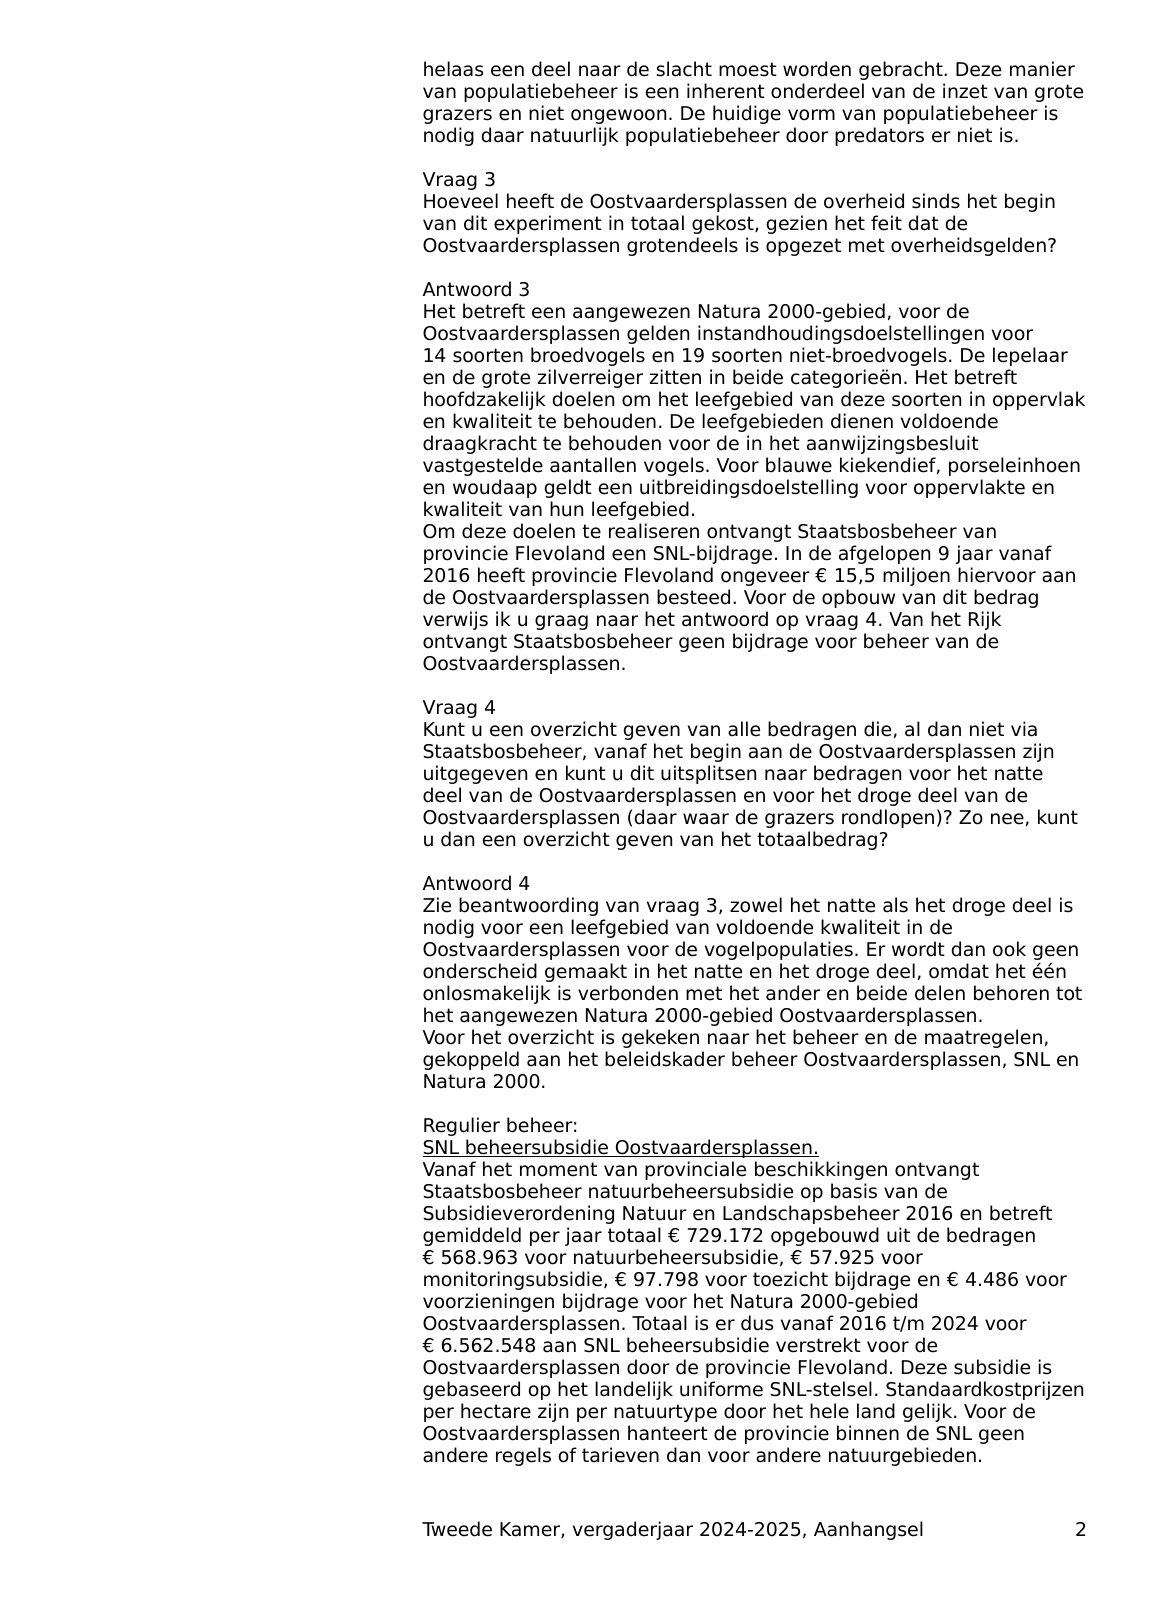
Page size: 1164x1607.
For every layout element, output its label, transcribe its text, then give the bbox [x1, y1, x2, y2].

text Het betreft een aangewezen Natura 2000-gebied, voor de Oostvaardersplassen gelden instandhoudingsdoelstellingen voor 14 soorten broedvogels en 19 soorten niet-broedvogels. De lepelaar en de grote zilverreiger zitten in beide categorieën. Het betreft hoofdzakelijk doelen om het leefgebied van deze soorten in oppervlak en kwaliteit te behouden. De leefgebieden dienen voldoende draagkracht te behouden voor de in het aanwijzingsbesluit vastgestelde aantallen vogels. Voor blauwe kiekendief, porseleinhoen en woudaap geldt een uitbreidingsdoelstelling voor oppervlakte en kwaliteit van hun leefgebied. [422, 301, 1087, 521]
text Antwoord 4 [422, 873, 1087, 895]
text Voor het overzicht is gekeken naar het beheer en de maatregelen, gekoppeld aan het beleidskader beheer Oostvaardersplassen, SNL en Natura 2000. [422, 1027, 1087, 1093]
text Regulier beheer: [422, 1115, 1087, 1137]
text Om deze doelen te realiseren ontvangt Staatsbosbeheer van provincie Flevoland een SNL-bijdrage. In de afgelopen 9 jaar vanaf 2016 heeft provincie Flevoland ongeveer € 15,5 miljoen hiervoor aan de Oostvaardersplassen besteed. Voor de opbouw van dit bedrag verwijs ik u graag naar het antwoord op vraag 4. Van het Rijk ontvangt Staatsbosbeheer geen bijdrage voor beheer van de Oostvaardersplassen. [422, 521, 1087, 675]
text Zie beantwoording van vraag 3, zowel het natte als het droge deel is nodig voor een leefgebied van voldoende kwaliteit in de Oostvaardersplassen voor de vogelpopulaties. Er wordt dan ook geen onderscheid gemaakt in het natte en het droge deel, omdat het één onlosmakelijk is verbonden met het ander en beide delen behoren tot het aangewezen Natura 2000-gebied Oostvaardersplassen. [422, 895, 1087, 1027]
text Hoeveel heeft de Oostvaardersplassen de overheid sinds het begin van dit experiment in totaal gekost, gezien het feit dat de Oostvaardersplassen grotendeels is opgezet met overheidsgelden? [422, 191, 1087, 257]
text helaas een deel naar de slacht moest worden gebracht. Deze manier van populatiebeheer is een inherent onderdeel van de inzet van grote grazers en niet ongewoon. De huidige vorm van populatiebeheer is nodig daar natuurlijk populatiebeheer door predators er niet is. [422, 59, 1087, 147]
text Kunt u een overzicht geven van alle bedragen die, al dan niet via Staatsbosbeheer, vanaf het begin aan de Oostvaardersplassen zijn uitgegeven en kunt u dit uitsplitsen naar bedragen voor het natte deel van de Oostvaardersplassen en voor het droge deel van de Oostvaardersplassen (daar waar de grazers rondlopen)? Zo nee, kunt u dan een overzicht geven van het totaalbedrag? [422, 719, 1087, 851]
text Vanaf het moment van provinciale beschikkingen ontvangt Staatsbosbeheer natuurbeheersubsidie op basis van de Subsidieverordening Natuur en Landschapsbeheer 2016 en betreft gemiddeld per jaar totaal € 729.172 opgebouwd uit de bedragen € 568.963 voor natuurbeheersubsidie, € 57.925 voor monitoringsubsidie, € 97.798 voor toezicht bijdrage en € 4.486 voor voorzieningen bijdrage voor het Natura 2000-gebied Oostvaardersplassen. Totaal is er dus vanaf 2016 t/m 2024 voor € 6.562.548 aan SNL beheersubsidie verstrekt voor de Oostvaardersplassen door de provincie Flevoland. Deze subsidie is gebaseerd op het landelijk uniforme SNL-stelsel. Standaardkostprijzen per hectare zijn per natuurtype door het hele land gelijk. Voor de Oostvaardersplassen hanteert de provincie binnen de SNL geen andere regels of tarieven dan voor andere natuurgebieden. [422, 1159, 1087, 1467]
text Vraag 4 [422, 697, 1087, 719]
text Vraag 3 [422, 169, 1087, 191]
text Antwoord 3 [422, 279, 1087, 301]
text SNL beheersubsidie Oostvaardersplassen. [422, 1137, 1087, 1159]
